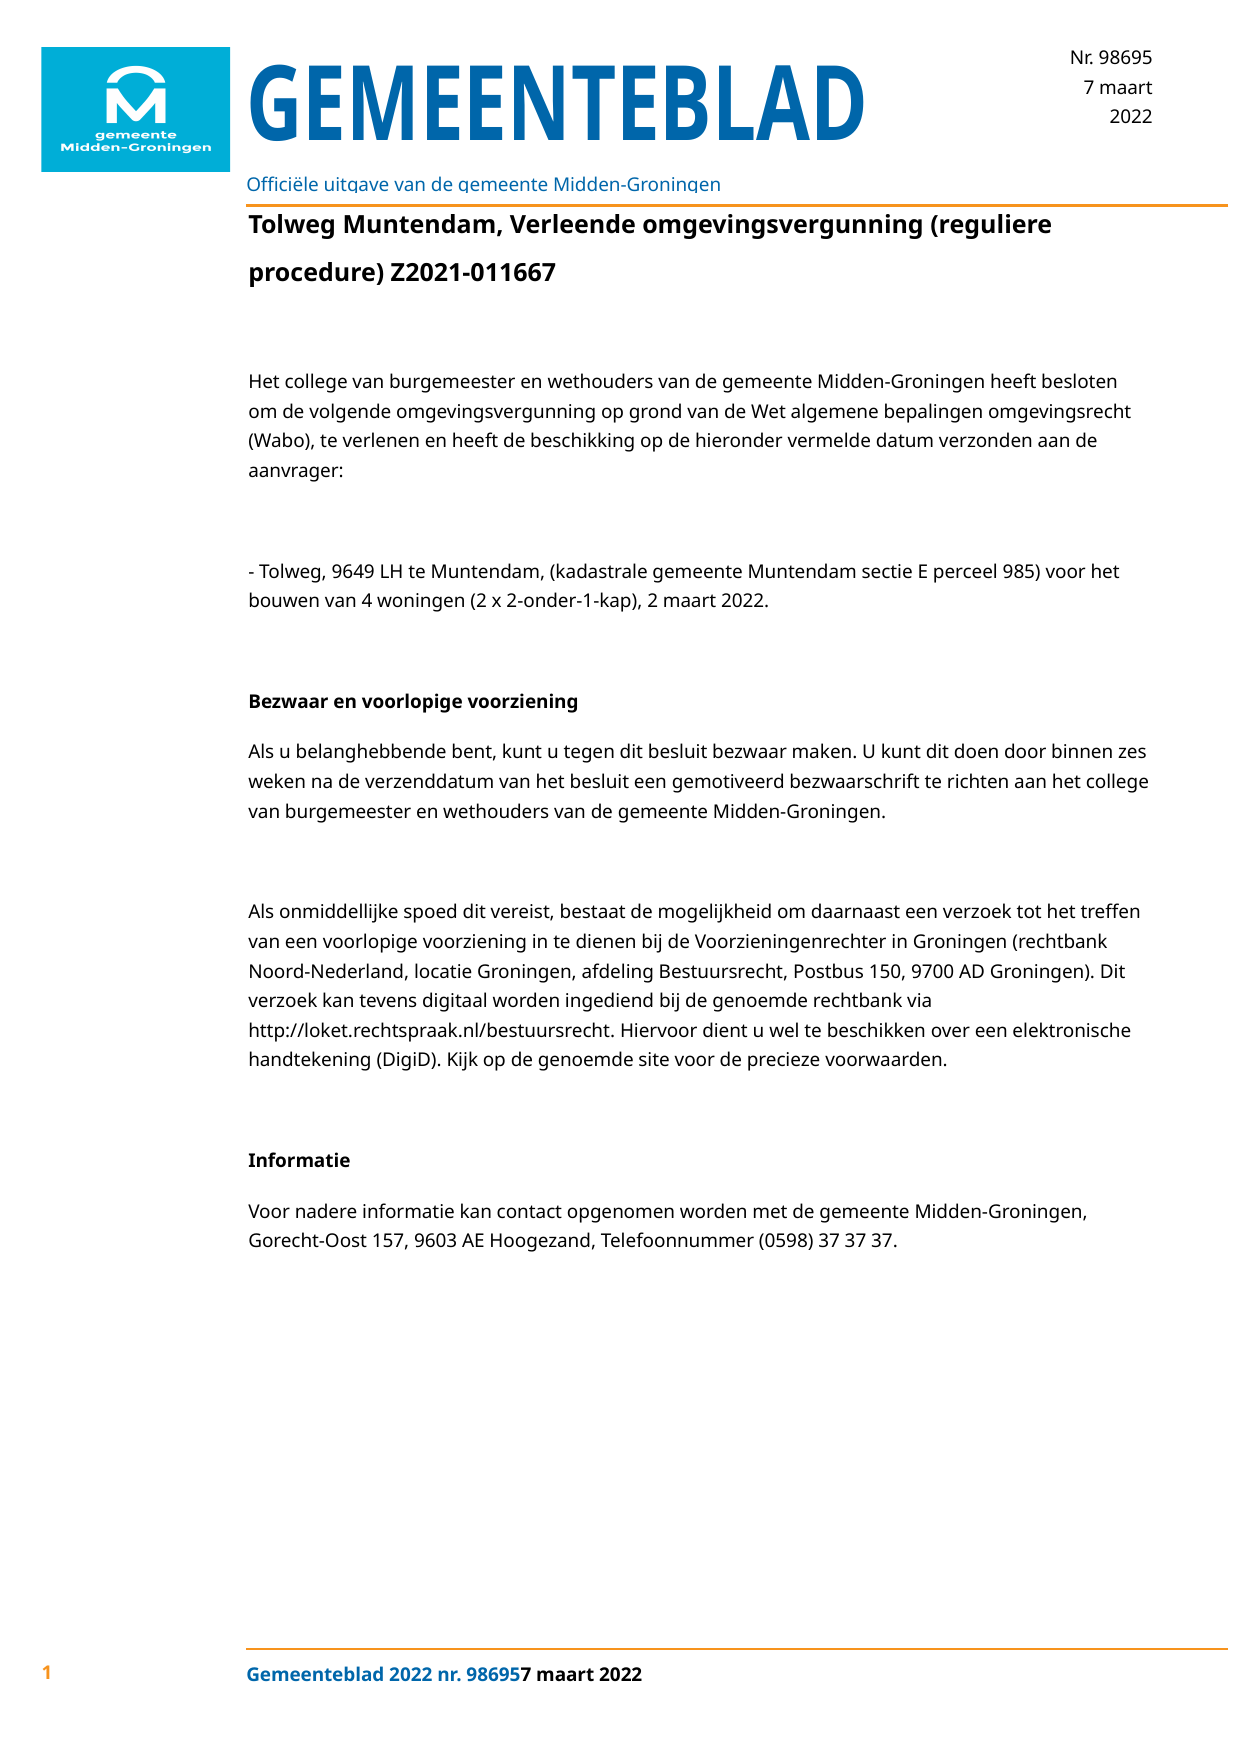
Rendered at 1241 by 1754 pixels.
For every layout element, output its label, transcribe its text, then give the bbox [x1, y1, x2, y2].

picture [108, 66, 164, 82]
picture [184, 146, 190, 153]
text Als onmiddellijke spoed dit vereist, bestaat de mogelijkheid om daarnaast een verzoek tot het treffen van een voorlopige voorziening in te dienen bij de Voorzieningenrechter in Groningen (rechtbank Noord-Nederland, locatie Groningen, afdeling Bestuursrecht, Postbus 150, 9700 AD Groningen). Dit verzoek kan tevens digitaal worden ingediend bij de genoemde rechtbank via http://loket.rechtspraak.nl/bestuursrecht. Hiervoor dient u wel te beschikken over een elektronische handtekening (DigiD). Kijk op de genoemde site voor de precieze voorwaarden. [248, 899, 1152, 1072]
text Informatie [248, 1147, 1152, 1173]
text Het college van burgemeester en wethouders van de gemeente Midden-Groningen heeft besloten om de volgende omgevingsvergunning op grond van de Wet algemene bepalingen omgevingsrecht (Wabo), te verlenen en heeft de beschikking op de hieronder vermelde datum verzonden aan de aanvrager: [248, 368, 1152, 483]
text - Tolweg, 9649 LH te Muntendam, (kadastrale gemeente Muntendam sectie E perceel 985) voor het bouwen van 4 woningen (2 x 2-onder-1-kap), 2 maart 2022. [248, 558, 1152, 613]
text Tolweg Muntendam, Verleende omgevingsvergunning (reguliere procedure) Z2021-011667 [248, 207, 1152, 288]
picture [107, 89, 165, 122]
text Als u belanghebbende bent, kunt u tegen dit besluit bezwaar maken. U kunt dit doen door binnen zes weken na de verzenddatum van het besluit een gemotiveerd bezwaarschrift te richten aan het college van burgemeester en wethouders van de gemeente Midden-Groningen. [248, 739, 1152, 824]
text Voor nadere informatie kan contact opgenomen worden met de gemeente Midden-Groningen, Gorecht-Oost 157, 9603 AE Hoogezand, Telefoonnummer (0598) 37 37 37. [248, 1198, 1152, 1253]
text Bezwaar en voorlopige voorziening [248, 688, 1152, 714]
